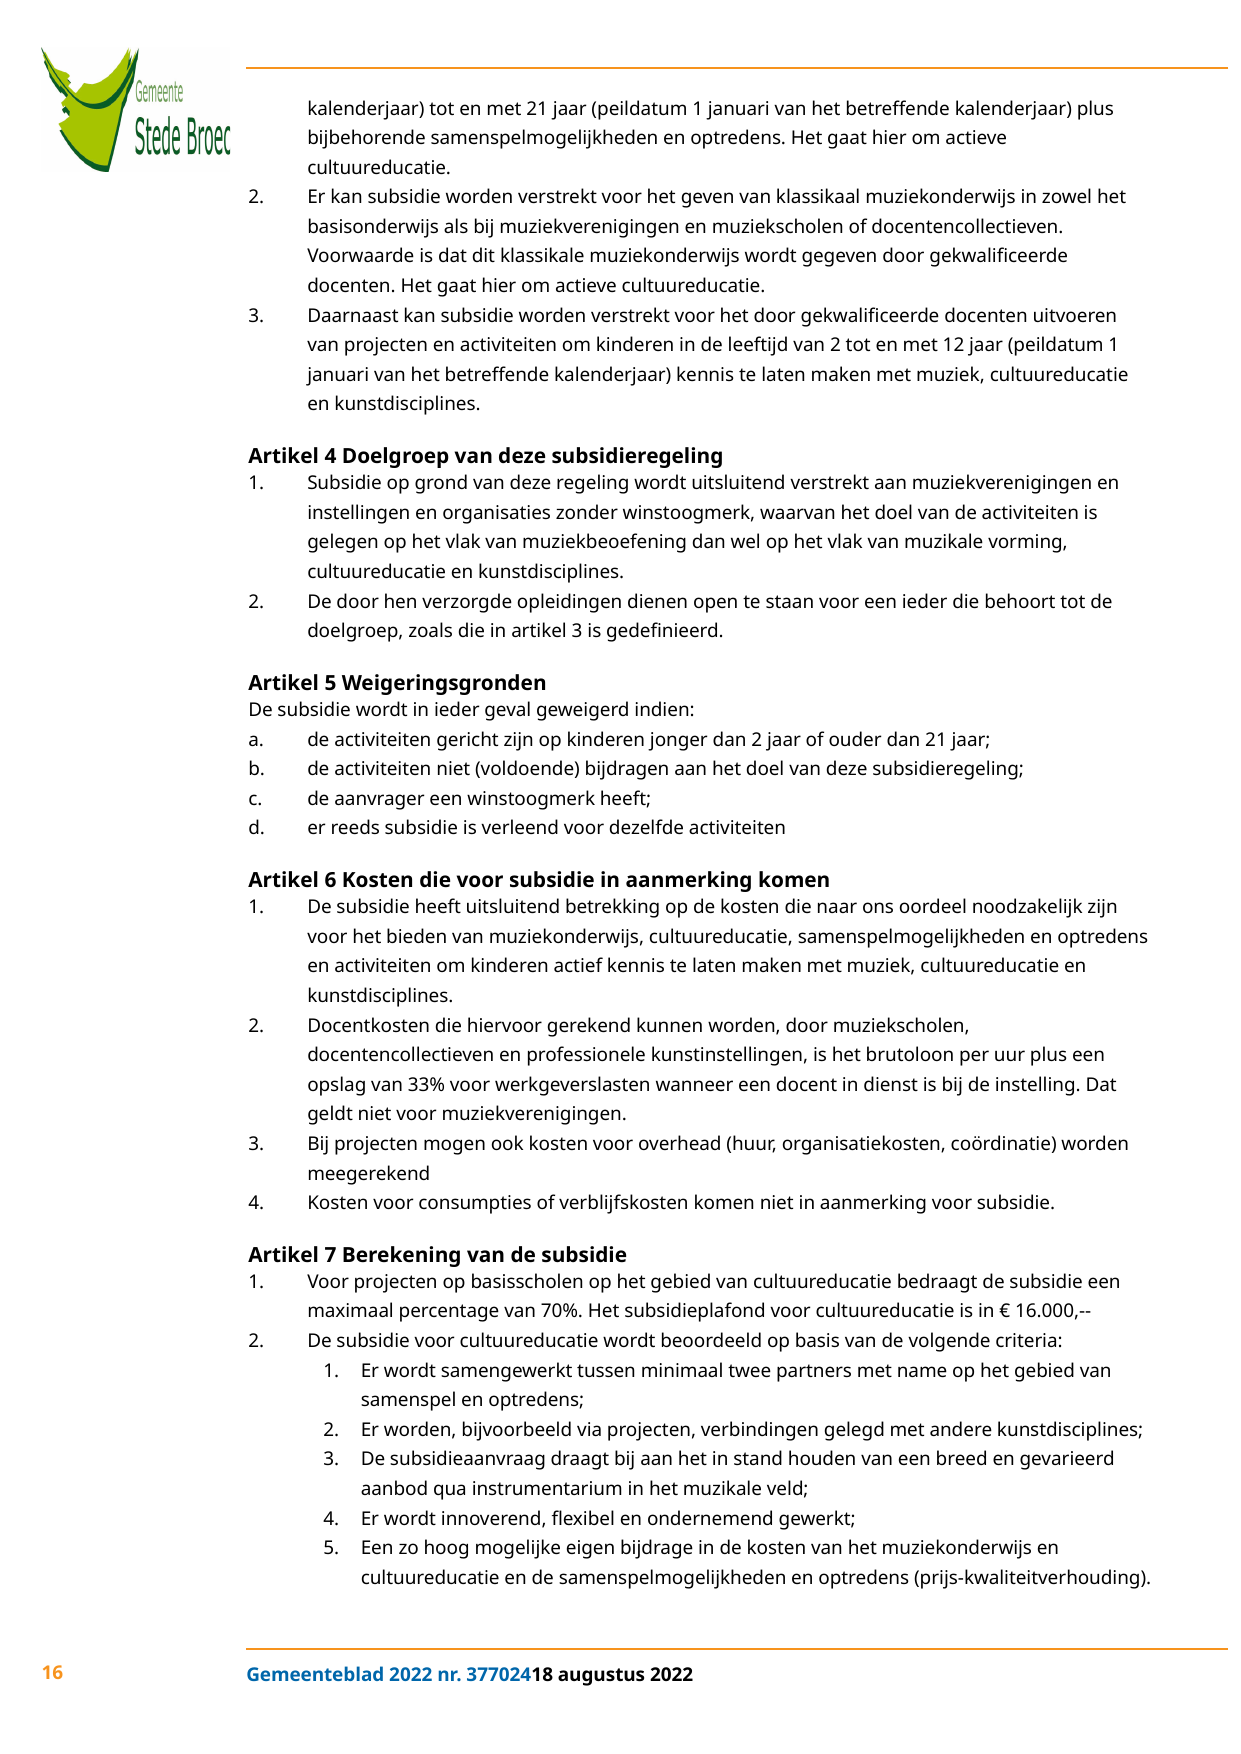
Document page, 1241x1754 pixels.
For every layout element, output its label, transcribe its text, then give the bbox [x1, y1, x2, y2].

text Artikel 7 Berekening van de subsidie [248, 1240, 1152, 1268]
text De subsidie wordt in ieder geval geweigerd indien: [248, 696, 1152, 722]
list De subsidieaanvraag draagt bij aan het in stand houden van een breed en gevarieerd aanbod qua instrumentarium in het muzikale veld; [323, 1446, 1152, 1501]
list Een zo hoog mogelijke eigen bijdrage in de kosten van het muziekonderwijs en cultuureducatie en de samenspelmogelijkheden en optredens (prijs-kwaliteitverhouding). [323, 1534, 1152, 1590]
list De door hen verzorgde opleidingen dienen open te staan voor een ieder die behoort tot de doelgroep, zoals die in artikel 3 is gedefinieerd. [248, 588, 1152, 643]
list Kosten voor consumpties of verblijfskosten komen niet in aanmerking voor subsidie. [248, 1189, 1152, 1215]
text Artikel 4 Doelgroep van deze subsidieregeling [248, 441, 1152, 469]
list de activiteiten niet (voldoende) bijdragen aan het doel van deze subsidieregeling; [248, 755, 1152, 781]
list Docentkosten die hiervoor gerekend kunnen worden, door muziekscholen, docentencollectieven en professionele kunstinstellingen, is het brutoloon per uur plus een opslag van 33% voor werkgeverslasten wanneer een docent in dienst is bij de instelling. Dat geldt niet voor muziekverenigingen. [248, 1012, 1152, 1126]
list Subsidie op grond van deze regeling wordt uitsluitend verstrekt aan muziekverenigingen en instellingen en organisaties zonder winstoogmerk, waarvan het doel van de activiteiten is gelegen op het vlak van muziekbeoefening dan wel op het vlak van muzikale vorming, cultuureducatie en kunstdisciplines. [248, 469, 1152, 584]
list De subsidie heeft uitsluitend betrekking op de kosten die naar ons oordeel noodzakelijk zijn voor het bieden van muziekonderwijs, cultuureducatie, samenspelmogelijkheden en optredens en activiteiten om kinderen actief kennis te laten maken met muziek, cultuureducatie en kunstdisciplines. [248, 893, 1152, 1008]
list Daarnaast kan subsidie worden verstrekt voor het door gekwalificeerde docenten uitvoeren van projecten en activiteiten om kinderen in de leeftijd van 2 tot en met 12 jaar (peildatum 1 januari van het betreffende kalenderjaar) kennis te laten maken met muziek, cultuureducatie en kunstdisciplines. [248, 302, 1152, 416]
list De subsidie voor cultuureducatie wordt beoordeeld op basis van de volgende criteria: [248, 1327, 1152, 1353]
text Artikel 5 Weigeringsgronden [248, 668, 1152, 696]
list de aanvrager een winstoogmerk heeft; [248, 785, 1152, 811]
list er reeds subsidie is verleend voor dezelfde activiteiten [248, 814, 1152, 840]
list kalenderjaar) tot en met 21 jaar (peildatum 1 januari van het betreffende kalenderjaar) plus bijbehorende samenspelmogelijkheden en optredens. Het gaat hier om actieve cultuureducatie. [248, 95, 1152, 180]
picture [41, 47, 231, 172]
list de activiteiten gericht zijn op kinderen jonger dan 2 jaar of ouder dan 21 jaar; [248, 726, 1152, 752]
list Er kan subsidie worden verstrekt voor het geven van klassikaal muziekonderwijs in zowel het basisonderwijs als bij muziekverenigingen en muziekscholen of docentencollectieven. Voorwaarde is dat dit klassikale muziekonderwijs wordt gegeven door gekwalificeerde docenten. Het gaat hier om actieve cultuureducatie. [248, 183, 1152, 298]
list Er wordt samengewerkt tussen minimaal twee partners met name op het gebied van samenspel en optredens; [323, 1357, 1152, 1412]
list Bij projecten mogen ook kosten voor overhead (huur, organisatiekosten, coördinatie) worden meegerekend [248, 1130, 1152, 1185]
text Artikel 6 Kosten die voor subsidie in aanmerking komen [248, 865, 1152, 893]
list Er worden, bijvoorbeeld via projecten, verbindingen gelegd met andere kunstdisciplines; [323, 1416, 1152, 1442]
list Voor projecten op basisscholen op het gebied van cultuureducatie bedraagt de subsidie een maximaal percentage van 70%. Het subsidieplafond voor cultuureducatie is in € 16.000,-- [248, 1268, 1152, 1323]
list Er wordt innoverend, flexibel en ondernemend gewerkt; [323, 1505, 1152, 1531]
